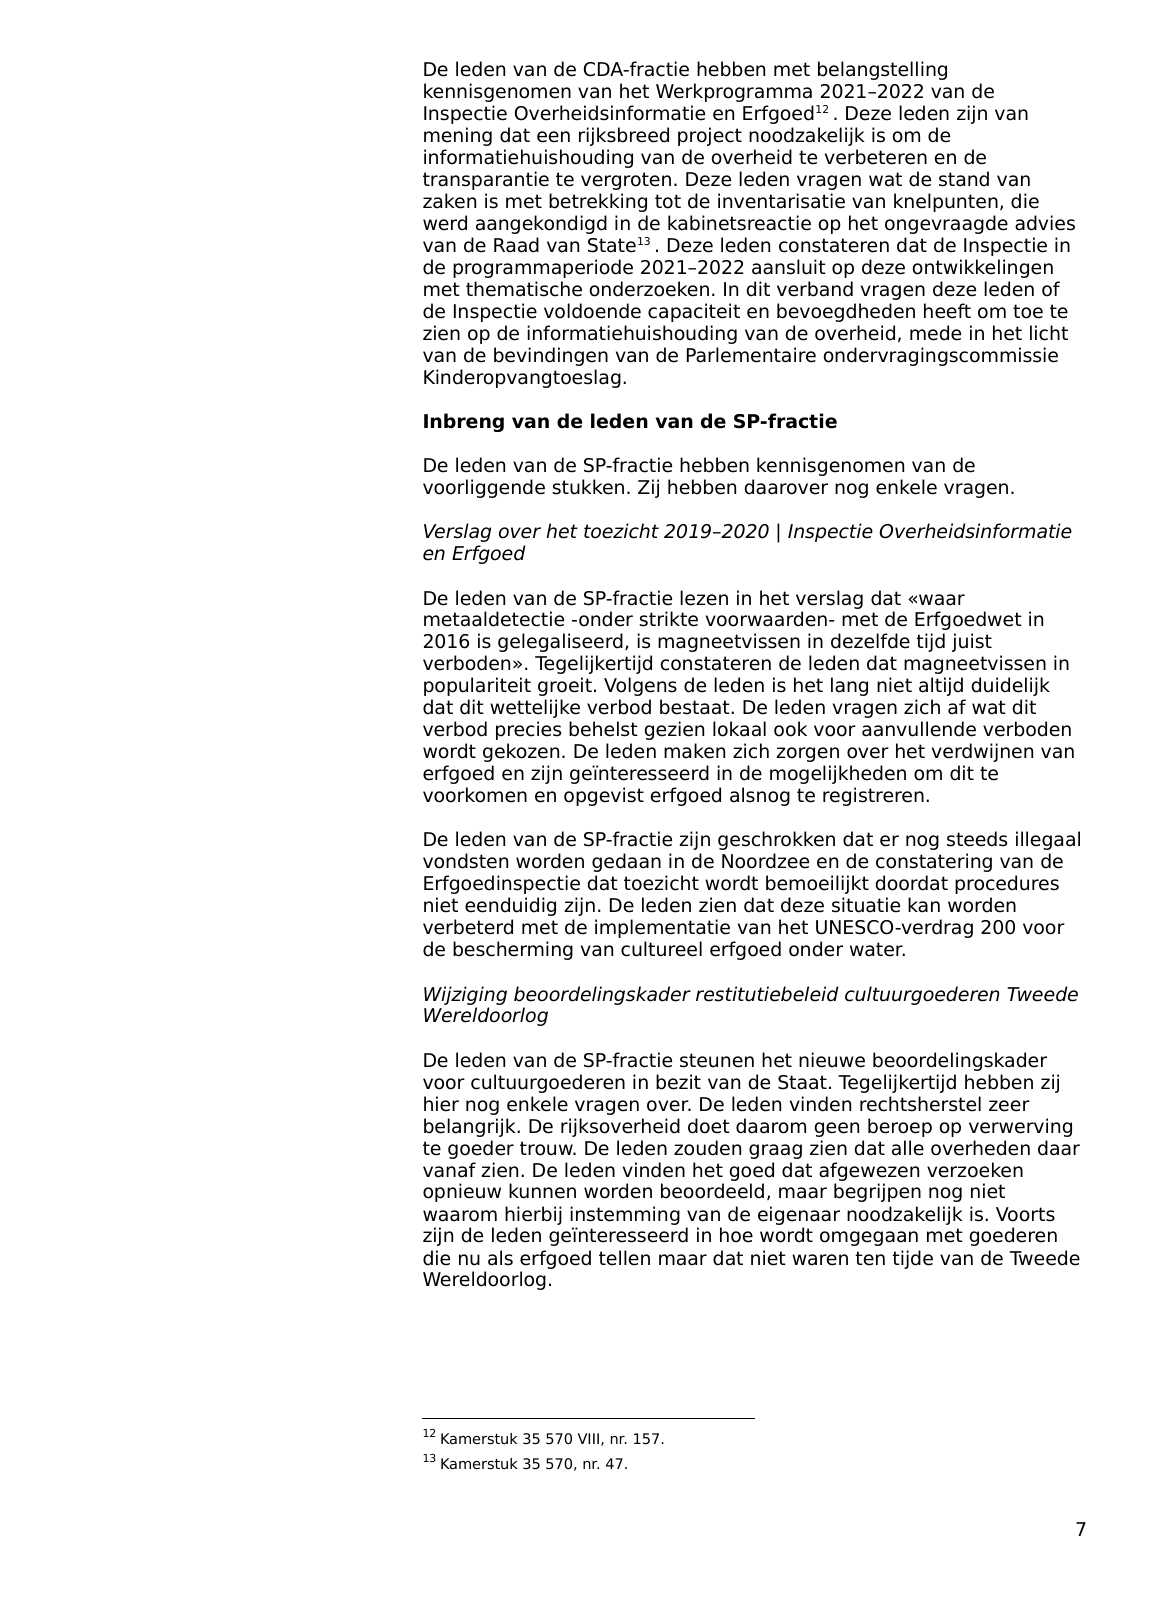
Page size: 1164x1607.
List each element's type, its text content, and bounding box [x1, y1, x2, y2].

text De leden van de SP-fractie lezen in het verslag dat «waar metaaldetectie -onder strikte voorwaarden- met de Erfgoedwet in 2016 is gelegaliseerd, is magneetvissen in dezelfde tijd juist verboden». Tegelijkertijd constateren de leden dat magneetvissen in populariteit groeit. Volgens de leden is het lang niet altijd duidelijk dat dit wettelijke verbod bestaat. De leden vragen zich af wat dit verbod precies behelst gezien lokaal ook voor aanvullende verboden wordt gekozen. De leden maken zich zorgen over het verdwijnen van erfgoed en zijn geïnteresseerd in de mogelijkheden om dit te voorkomen en opgevist erfgoed alsnog te registreren. [422, 587, 1087, 807]
subtitle Wijziging beoordelingskader restitutiebeleid cultuurgoederen Tweede Wereldoorlog [422, 983, 1087, 1027]
text De leden van de SP-fractie zijn geschrokken dat er nog steeds illegaal vondsten worden gedaan in de Noordzee en de constatering van de Erfgoedinspectie dat toezicht wordt bemoeilijkt doordat procedures niet eenduidig zijn. De leden zien dat deze situatie kan worden verbeterd met de implementatie van het UNESCO-verdrag 200 voor de bescherming van cultureel erfgoed onder water. [422, 829, 1087, 961]
subtitle Verslag over het toezicht 2019–2020 | Inspectie Overheidsinformatie en Erfgoed [422, 521, 1087, 565]
text Kamerstuk 35 570 VIII, nr. 157. [422, 1427, 1087, 1449]
text De leden van de SP-fractie steunen het nieuwe beoordelingskader voor cultuurgoederen in bezit van de Staat. Tegelijkertijd hebben zij hier nog enkele vragen over. De leden vinden rechtsherstel zeer belangrijk. De rijksoverheid doet daarom geen beroep op verwerving te goeder trouw. De leden zouden graag zien dat alle overheden daar vanaf zien. De leden vinden het goed dat afgewezen verzoeken opnieuw kunnen worden beoordeeld, maar begrijpen nog niet waarom hierbij instemming van de eigenaar noodzakelijk is. Voorts zijn de leden geïnteresseerd in hoe wordt omgegaan met goederen die nu als erfgoed tellen maar dat niet waren ten tijde van de Tweede Wereldoorlog. [422, 1049, 1087, 1291]
text De leden van de SP-fractie hebben kennisgenomen van de voorliggende stukken. Zij hebben daarover nog enkele vragen. [422, 455, 1087, 499]
subtitle Inbreng van de leden van de SP-fractie [422, 411, 1087, 433]
text De leden van de CDA-fractie hebben met belangstelling kennisgenomen van het Werkprogramma 2021–2022 van de Inspectie Overheidsinformatie en Erfgoed. Deze leden zijn van mening dat een rijksbreed project noodzakelijk is om de informatiehuishouding van de overheid te verbeteren en de transparantie te vergroten. Deze leden vragen wat de stand van zaken is met betrekking tot de inventarisatie van knelpunten, die werd aangekondigd in de kabinetsreactie op het ongevraagde advies van de Raad van State. Deze leden constateren dat de Inspectie in de programmaperiode 2021–2022 aansluit op deze ontwikkelingen met thematische onderzoeken. In dit verband vragen deze leden of de Inspectie voldoende capaciteit en bevoegdheden heeft om toe te zien op de informatiehuishouding van de overheid, mede in het licht van de bevindingen van de Parlementaire ondervragingscommissie Kinderopvangtoeslag. [422, 59, 1087, 389]
text Kamerstuk 35 570, nr. 47. [422, 1452, 1087, 1474]
